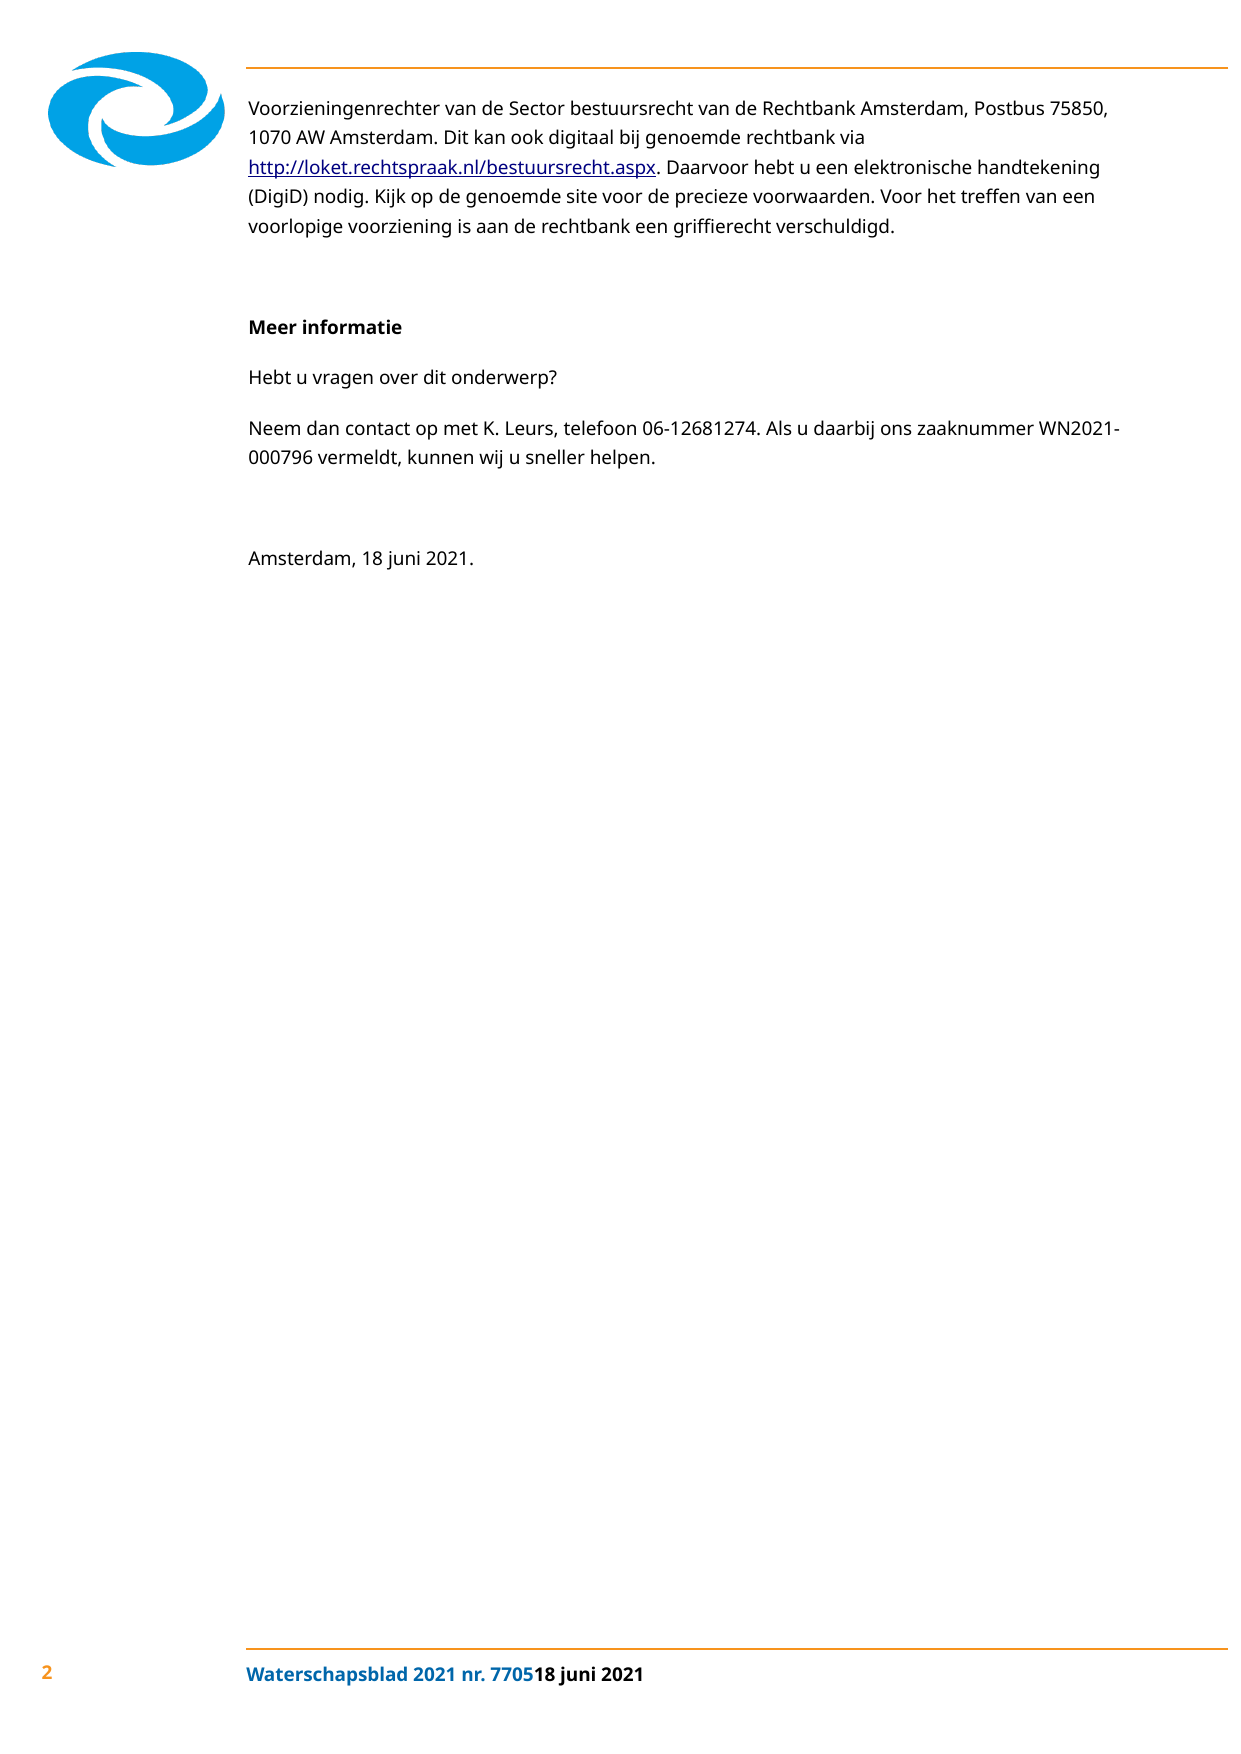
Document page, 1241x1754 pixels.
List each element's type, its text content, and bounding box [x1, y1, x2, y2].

text Hebt u vragen over dit onderwerp? [248, 364, 1152, 390]
text Meer informatie [248, 314, 1152, 340]
picture [41, 47, 231, 172]
text Neem dan contact op met K. Leurs, telefoon 06-12681274. Als u daarbij ons zaaknummer WN2021-000796 vermeldt, kunnen wij u sneller helpen. [248, 415, 1152, 470]
text Amsterdam, 18 juni 2021. [248, 545, 1152, 571]
text Voorzieningenrechter van de Sector bestuursrecht van de Rechtbank Amsterdam, Postbus 75850, 1070 AW Amsterdam. Dit kan ook digitaal bij genoemde rechtbank via http://loket.rechtspraak.nl/bestuursrecht.aspx. Daarvoor hebt u een elektronische handtekening (DigiD) nodig. Kijk op de genoemde site voor de precieze voorwaarden. Voor het treffen van een voorlopige voorziening is aan de rechtbank een griffierecht verschuldigd. [248, 95, 1152, 239]
